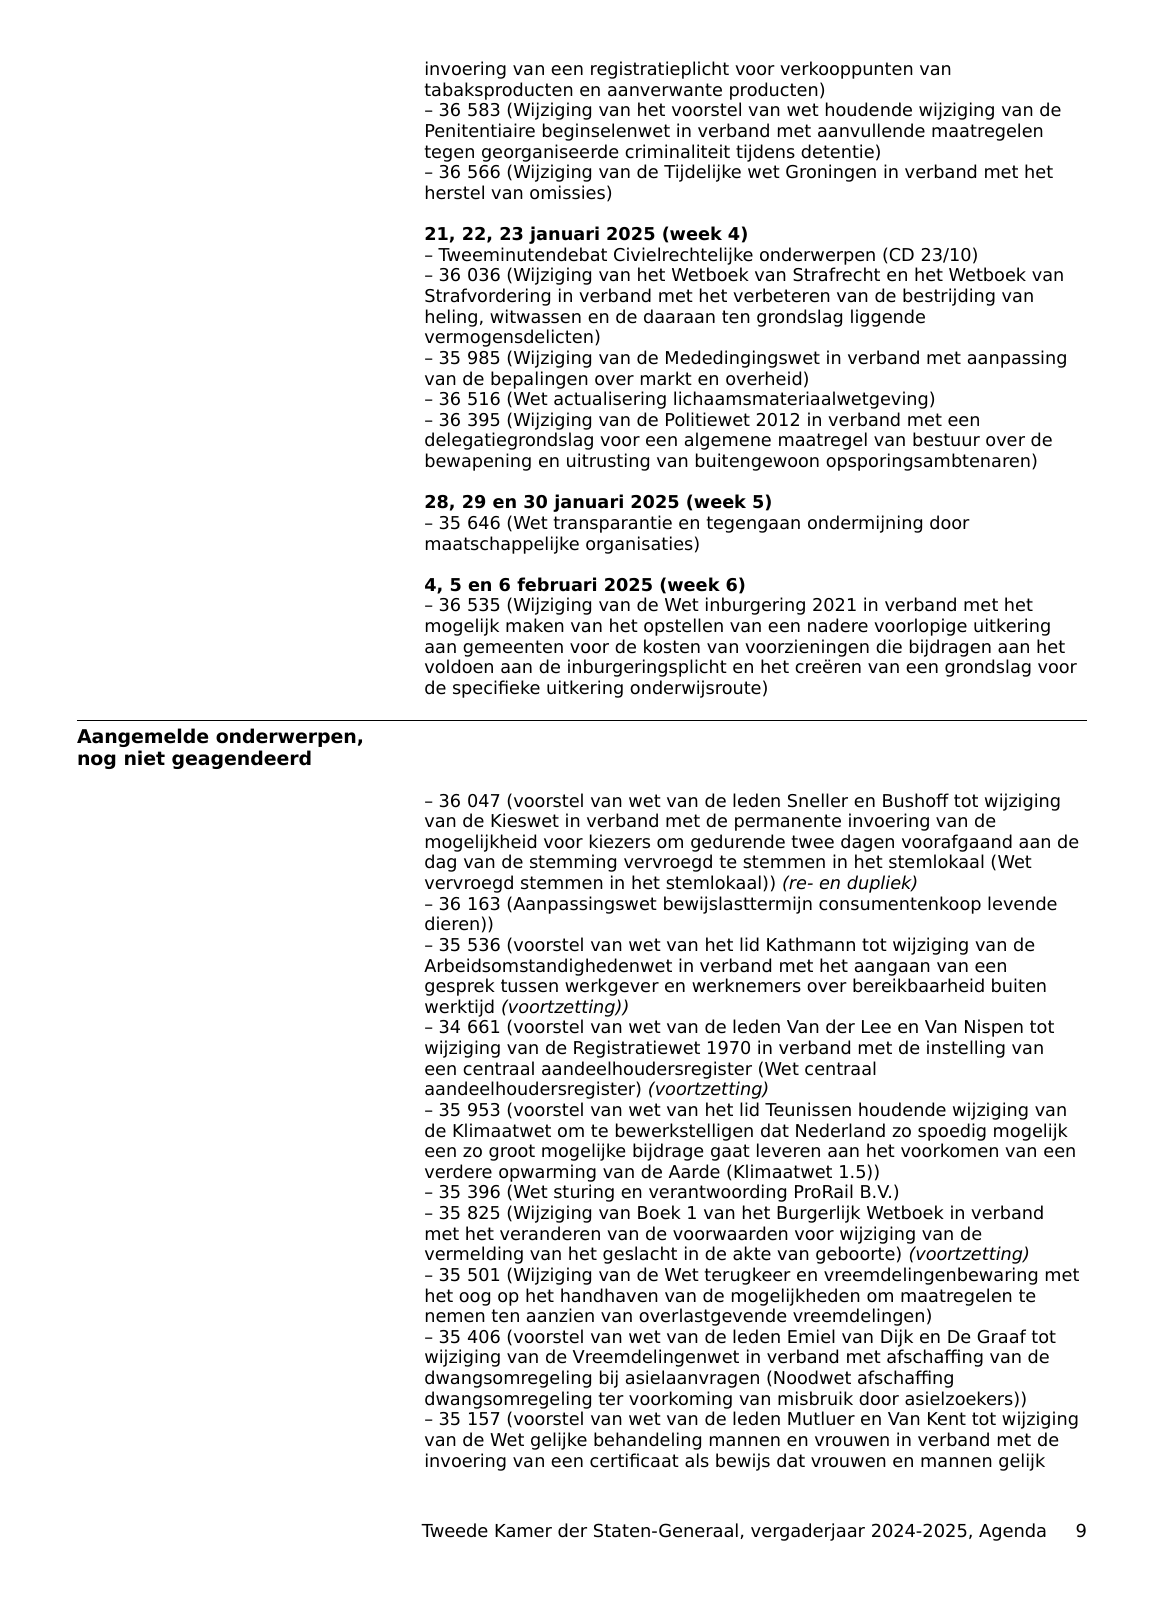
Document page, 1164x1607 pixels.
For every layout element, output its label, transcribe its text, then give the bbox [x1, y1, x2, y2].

table_cell [77, 1018, 401, 1100]
table_cell [401, 224, 418, 245]
table_cell [401, 265, 418, 348]
table_cell – 36 036 (Wijziging van het Wetboek van Strafrecht en het Wetboek van Strafvordering in verband met het verbeteren van de bestrijding van heling, witwassen en de daaraan ten grondslag liggende vermogensdelicten) [418, 265, 1087, 348]
table_cell – 36 163 (Aanpassingswet bewijslasttermijn consumentenkoop levende dieren)) [418, 894, 1087, 935]
table_cell [77, 245, 401, 265]
table_header Aangemelde onderwerpen, nog niet geagendeerd [77, 721, 401, 770]
table_cell 28, 29 en 30 januari 2025 (week 5) [418, 492, 1087, 513]
table_cell invoering van een registratieplicht voor verkooppunten van tabaksproducten en aanverwante producten) [418, 59, 1087, 100]
table_cell – 34 661 (voorstel van wet van de leden Van der Lee en Van Nispen tot wijziging van de Registratiewet 1970 in verband met de instelling van een centraal aandeelhoudersregister (Wet centraal aandeelhoudersregister) (voortzetting) [418, 1018, 1087, 1100]
table_cell [77, 791, 401, 894]
table_cell [77, 770, 401, 791]
table_cell [401, 935, 418, 1017]
table_cell [77, 1100, 401, 1182]
table_cell [77, 224, 401, 245]
table_cell [401, 1018, 418, 1100]
table_cell [401, 595, 418, 698]
table_cell – 35 646 (Wet transparantie en tegengaan ondermijning door maatschappelijke organisaties) [418, 513, 1087, 554]
table_cell [401, 554, 418, 575]
table_cell [401, 59, 418, 100]
table_cell [77, 59, 401, 100]
table_cell – 36 395 (Wijziging van de Politiewet 2012 in verband met een delegatiegrondslag voor een algemene maatregel van bestuur over de bewapening en uitrusting van buitengewoon opsporingsambtenaren) [418, 410, 1087, 472]
table_cell [77, 162, 401, 203]
table_cell [401, 1409, 418, 1471]
table_cell [418, 770, 1087, 791]
table_cell 21, 22, 23 januari 2025 (week 4) [418, 224, 1087, 245]
table_cell [77, 595, 401, 698]
table_cell [401, 1183, 418, 1203]
table_cell [401, 100, 418, 162]
table_cell [401, 894, 418, 935]
table_cell [77, 100, 401, 162]
table_cell – 35 501 (Wijziging van de Wet terugkeer en vreemdelingenbewaring met het oog op het handhaven van de mogelijkheden om maatregelen te nemen ten aanzien van overlastgevende vreemdelingen) [418, 1265, 1087, 1327]
table_cell – 35 406 (voorstel van wet van de leden Emiel van Dijk en De Graaf tot wijziging van de Vreemdelingenwet in verband met afschaffing van de dwangsomregeling bij asielaanvragen (Noodwet afschaffing dwangsomregeling ter voorkoming van misbruik door asielzoekers)) [418, 1327, 1087, 1409]
table_cell [77, 575, 401, 595]
table_cell [418, 472, 1087, 492]
table_cell [401, 575, 418, 595]
table_cell – 36 583 (Wijziging van het voorstel van wet houdende wijziging van de Penitentiaire beginselenwet in verband met aanvullende maatregelen tegen georganiseerde criminaliteit tijdens detentie) [418, 100, 1087, 162]
table_cell [401, 410, 418, 472]
table_cell – 35 536 (voorstel van wet van het lid Kathmann tot wijziging van de Arbeidsomstandighedenwet in verband met het aangaan van een gesprek tussen werkgever en werknemers over bereikbaarheid buiten werktijd (voortzetting)) [418, 935, 1087, 1017]
table_cell – 36 047 (voorstel van wet van de leden Sneller en Bushoff tot wijziging van de Kieswet in verband met de permanente invoering van de mogelijkheid voor kiezers om gedurende twee dagen voorafgaand aan de dag van de stemming vervroegd te stemmen in het stemlokaal (Wet vervroegd stemmen in het stemlokaal)) (re- en dupliek) [418, 791, 1087, 894]
table_cell [401, 1265, 418, 1327]
table_cell – 36 566 (Wijziging van de Tijdelijke wet Groningen in verband met het herstel van omissies) [418, 162, 1087, 203]
table_cell [77, 554, 401, 575]
table_cell [77, 389, 401, 410]
table_cell [77, 894, 401, 935]
table_header [418, 721, 1087, 770]
table_cell [77, 1203, 401, 1265]
table_cell [77, 265, 401, 348]
table_cell – 35 157 (voorstel van wet van de leden Mutluer en Van Kent tot wijziging van de Wet gelijke behandeling mannen en vrouwen in verband met de invoering van een certificaat als bewijs dat vrouwen en mannen gelijk [418, 1409, 1087, 1471]
table_cell [401, 162, 418, 203]
table_cell [77, 492, 401, 513]
table_cell [401, 1203, 418, 1265]
table_cell – 35 825 (Wijziging van Boek 1 van het Burgerlijk Wetboek in verband met het veranderen van de voorwaarden voor wijziging van de vermelding van het geslacht in de akte van geboorte) (voortzetting) [418, 1203, 1087, 1265]
table_cell [418, 204, 1087, 224]
table_cell [401, 770, 418, 791]
table_cell [401, 791, 418, 894]
table_cell – Tweeminutendebat Civielrechtelijke onderwerpen (CD 23/10) [418, 245, 1087, 265]
table_cell [401, 472, 418, 492]
table_cell – 35 953 (voorstel van wet van het lid Teunissen houdende wijziging van de Klimaatwet om te bewerkstelligen dat Nederland zo spoedig mogelijk een zo groot mogelijke bijdrage gaat leveren aan het voorkomen van een verdere opwarming van de Aarde (Klimaatwet 1.5)) [418, 1100, 1087, 1182]
table_cell 4, 5 en 6 februari 2025 (week 6) [418, 575, 1087, 595]
table_cell [401, 389, 418, 410]
table_cell [401, 492, 418, 513]
table_cell – 35 985 (Wijziging van de Mededingingswet in verband met aanpassing van de bepalingen over markt en overheid) [418, 348, 1087, 389]
table_cell – 36 535 (Wijziging van de Wet inburgering 2021 in verband met het mogelijk maken van het opstellen van een nadere voorlopige uitkering aan gemeenten voor de kosten van voorzieningen die bijdragen aan het voldoen aan de inburgeringsplicht en het creëren van een grondslag voor de specifieke uitkering onderwijsroute) [418, 595, 1087, 698]
table_cell [401, 1327, 418, 1409]
table_cell [401, 245, 418, 265]
table_cell [401, 204, 418, 224]
table_cell [77, 1183, 401, 1203]
table_cell [401, 348, 418, 389]
table_cell [77, 935, 401, 1017]
table_cell [77, 204, 401, 224]
table_cell [77, 1265, 401, 1327]
table_cell [401, 513, 418, 554]
table_cell [77, 410, 401, 472]
table_cell [77, 1409, 401, 1471]
table_cell [401, 1100, 418, 1182]
table_cell [77, 513, 401, 554]
table_cell [77, 472, 401, 492]
table_cell [418, 554, 1087, 575]
table_cell – 36 516 (Wet actualisering lichaamsmateriaalwetgeving) [418, 389, 1087, 410]
table_cell – 35 396 (Wet sturing en verantwoording ProRail B.V.) [418, 1183, 1087, 1203]
table_cell [77, 348, 401, 389]
table_header [401, 721, 418, 770]
table_cell [77, 1327, 401, 1409]
